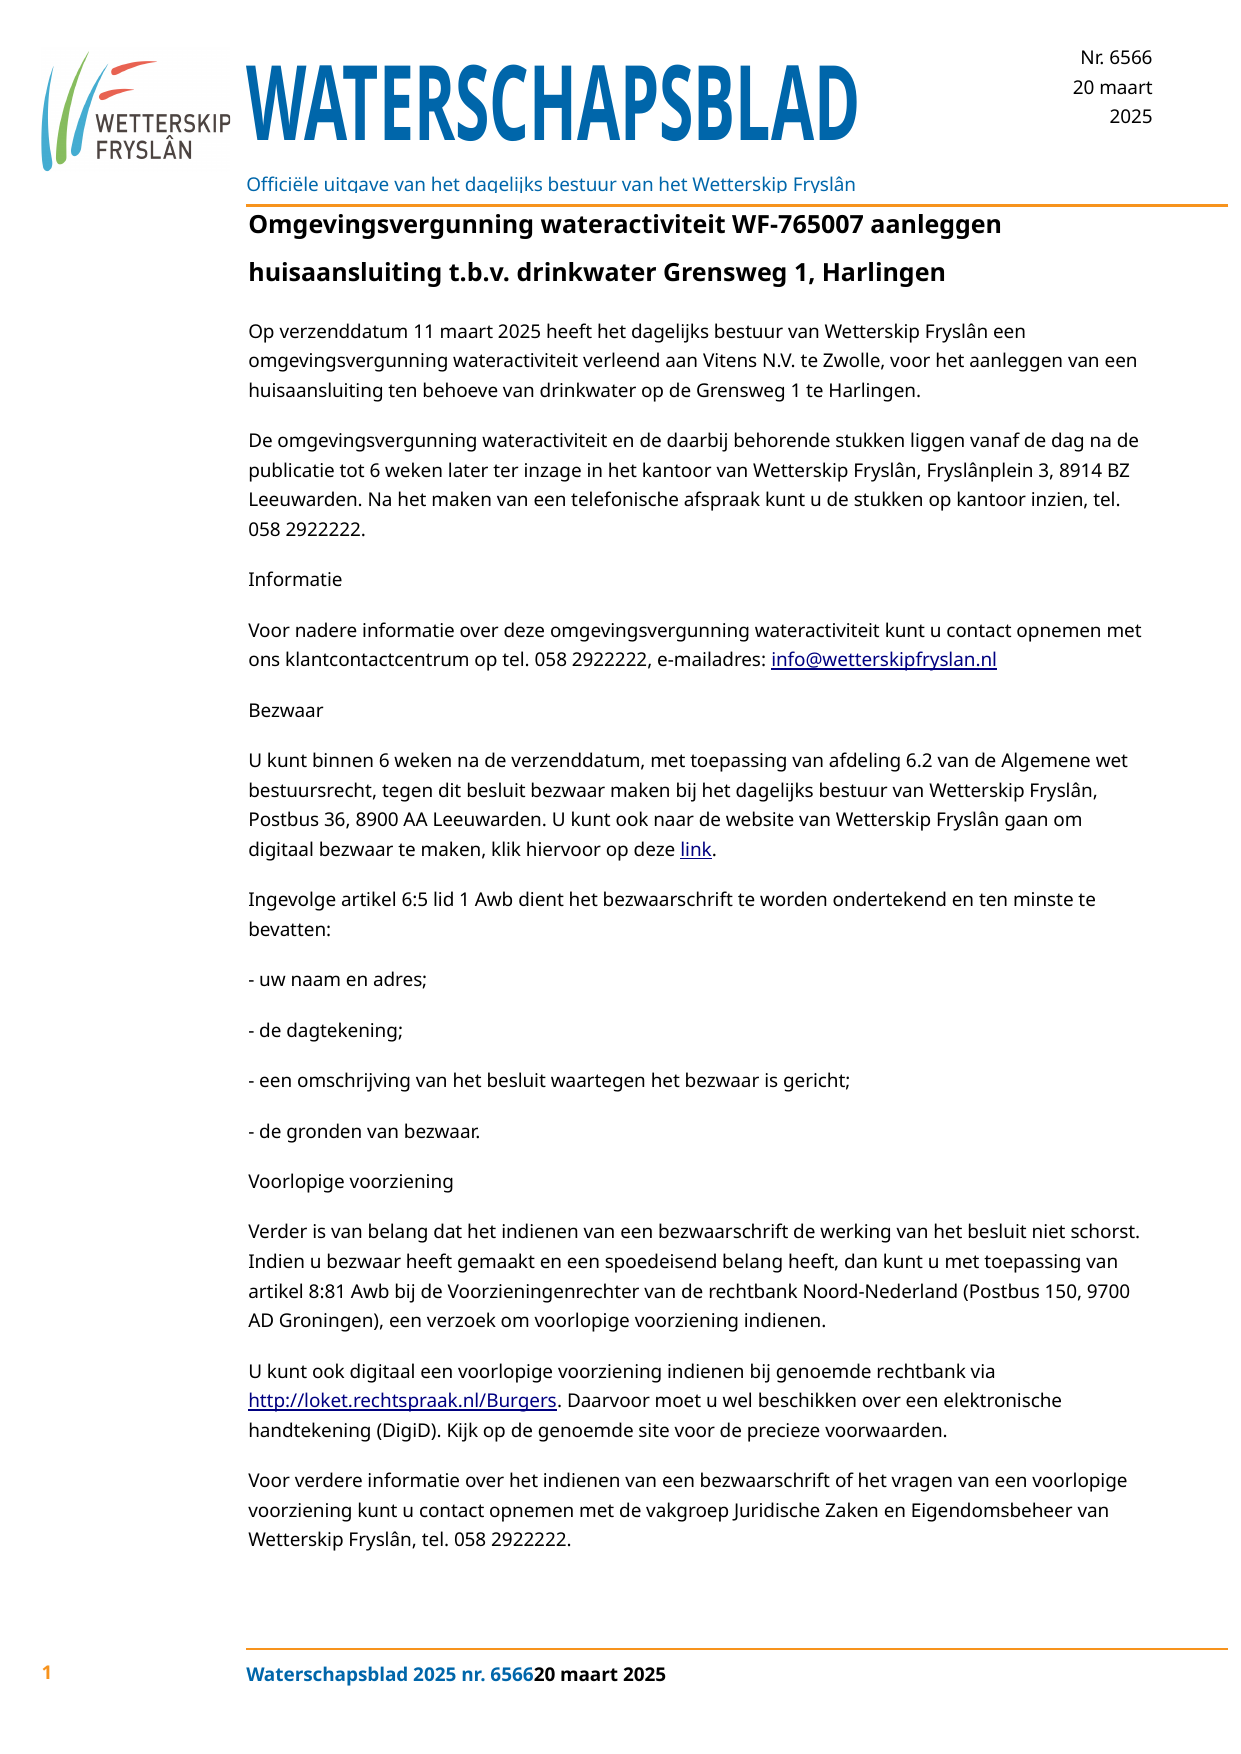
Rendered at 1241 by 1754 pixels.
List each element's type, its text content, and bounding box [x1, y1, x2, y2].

text Ingevolge artikel 6:5 lid 1 Awb dient het bezwaarschrift te worden ondertekend en ten minste te bevatten: [248, 887, 1152, 942]
text Voor verdere informatie over het indienen van een bezwaarschrift of het vragen van een voorlopige voorziening kunt u contact opnemen met de vakgroep Juridische Zaken en Eigendomsbeheer van Wetterskip Fryslân, tel. 058 2922222. [248, 1467, 1152, 1552]
text - uw naam en adres; [248, 967, 1152, 992]
text U kunt ook digitaal een voorlopige voorziening indienen bij genoemde rechtbank via http://loket.rechtspraak.nl/Burgers. Daarvoor moet u wel beschikken over een elektronische handtekening (DigiD). Kijk op de genoemde site voor de precieze voorwaarden. [248, 1358, 1152, 1443]
text Voor nadere informatie over deze omgevingsvergunning wateractiviteit kunt u contact opnemen met ons klantcontactcentrum op tel. 058 2922222, e-mailadres: info@wetterskipfryslan.nl [248, 617, 1152, 672]
text Op verzenddatum 11 maart 2025 heeft het dagelijks bestuur van Wetterskip Fryslân een omgevingsvergunning wateractiviteit verleend aan Vitens N.V. te Zwolle, voor het aanleggen van een huisaansluiting ten behoeve van drinkwater op de Grensweg 1 te Harlingen. [248, 318, 1152, 403]
text U kunt binnen 6 weken na de verzenddatum, met toepassing van afdeling 6.2 van de Algemene wet bestuursrecht, tegen dit besluit bezwaar maken bij het dagelijks bestuur van Wetterskip Fryslân, Postbus 36, 8900 AA Leeuwarden. U kunt ook naar de website van Wetterskip Fryslân gaan om digitaal bezwaar te maken, klik hiervoor op deze link. [248, 747, 1152, 862]
text - de dagtekening; [248, 1017, 1152, 1043]
text - een omschrijving van het besluit waartegen het bezwaar is gericht; [248, 1067, 1152, 1093]
text De omgevingsvergunning wateractiviteit en de daarbij behorende stukken liggen vanaf de dag na de publicatie tot 6 weken later ter inzage in het kantoor van Wetterskip Fryslân, Fryslânplein 3, 8914 BZ Leeuwarden. Na het maken van een telefonische afspraak kunt u de stukken op kantoor inzien, tel. 058 2922222. [248, 427, 1152, 542]
text Voorlopige voorziening [248, 1168, 1152, 1194]
text Verder is van belang dat het indienen van een bezwaarschrift de werking van het besluit niet schorst. Indien u bezwaar heeft gemaakt en een spoedeisend belang heeft, dan kunt u met toepassing van artikel 8:81 Awb bij de Voorzieningenrechter van de rechtbank Noord-Nederland (Postbus 150, 9700 AD Groningen), een verzoek om voorlopige voorziening indienen. [248, 1219, 1152, 1333]
text - de gronden van bezwaar. [248, 1118, 1152, 1144]
text Omgevingsvergunning wateractiviteit WF-765007 aanleggen huisaansluiting t.b.v. drinkwater Grensweg 1, Harlingen [248, 207, 1152, 288]
text Informatie [248, 567, 1152, 592]
picture [41, 47, 231, 172]
text Bezwaar [248, 697, 1152, 723]
